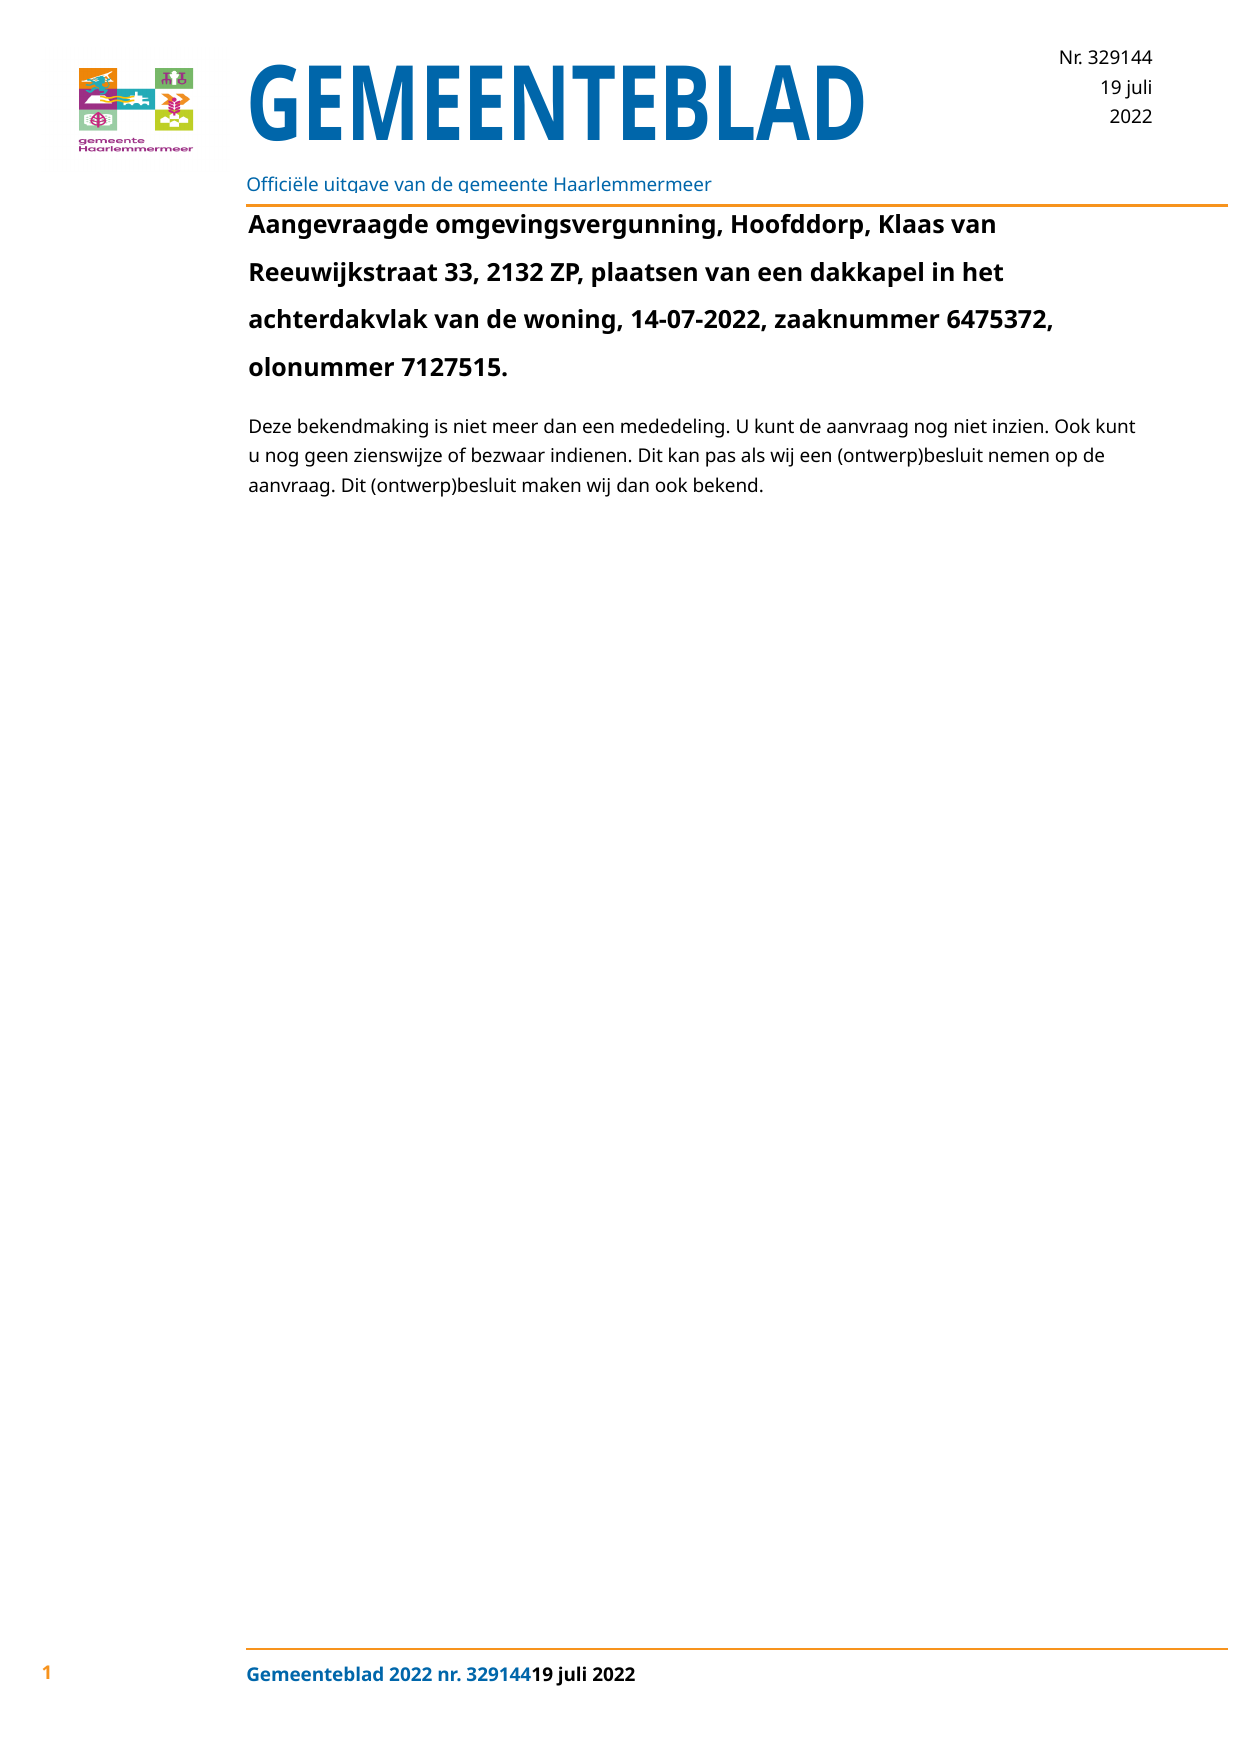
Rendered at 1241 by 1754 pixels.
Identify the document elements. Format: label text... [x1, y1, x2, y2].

text Aangevraagde omgevingsvergunning, Hoofddorp, Klaas van Reeuwijkstraat 33, 2132 ZP, plaatsen van een dakkapel in het achterdakvlak van de woning, 14-07-2022, zaaknummer 6475372, olonummer 7127515. [248, 207, 1152, 384]
picture [41, 47, 231, 172]
text Deze bekendmaking is niet meer dan een mededeling. U kunt de aanvraag nog niet inzien. Ook kunt u nog geen zienswijze of bezwaar indienen. Dit kan pas als wij een (ontwerp)besluit nemen op de aanvraag. Dit (ontwerp)besluit maken wij dan ook bekend. [248, 413, 1152, 498]
